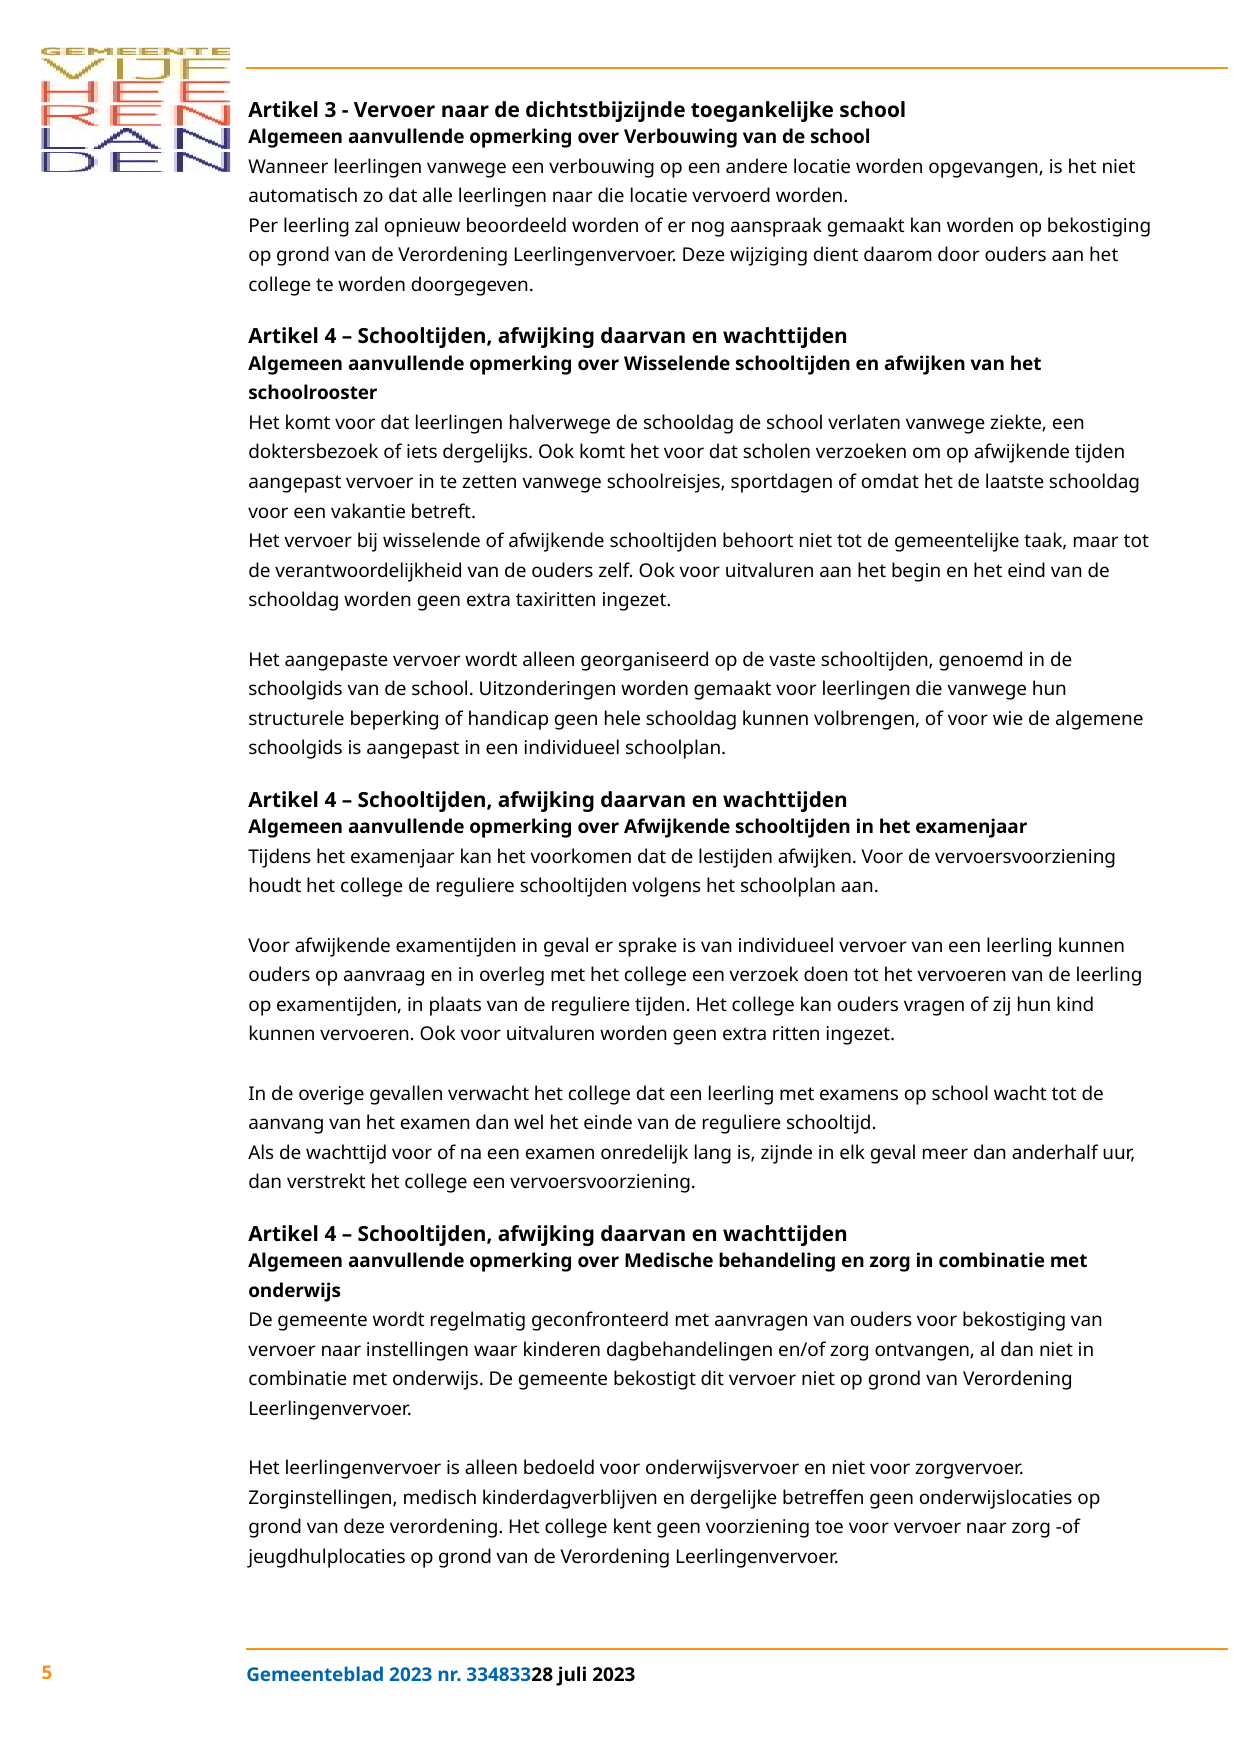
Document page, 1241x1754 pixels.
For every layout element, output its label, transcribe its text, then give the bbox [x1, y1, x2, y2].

text Tijdens het examenjaar kan het voorkomen dat de lestijden afwijken. Voor de vervoersvoorziening houdt het college de reguliere schooltijden volgens het schoolplan aan. [248, 843, 1152, 898]
text Algemeen aanvullende opmerking over Verbouwing van de school [248, 123, 1152, 149]
text Per leerling zal opnieuw beoordeeld worden of er nog aanspraak gemaakt kan worden op bekostiging op grond van de Verordening Leerlingenvervoer. Deze wijziging dient daarom door ouders aan het college te worden doorgegeven. [248, 212, 1152, 297]
text Als de wachttijd voor of na een examen onredelijk lang is, zijnde in elk geval meer dan anderhalf uur, dan verstrekt het college een vervoersvoorziening. [248, 1139, 1152, 1194]
text Het komt voor dat leerlingen halverwege de schooldag de school verlaten vanwege ziekte, een doktersbezoek of iets dergelijks. Ook komt het voor dat scholen verzoeken om op afwijkende tijden aangepast vervoer in te zetten vanwege schoolreisjes, sportdagen of omdat het de laatste schooldag voor een vakantie betreft. [248, 409, 1152, 524]
text Artikel 4 – Schooltijden, afwijking daarvan en wachttijden [248, 785, 1152, 813]
text Wanneer leerlingen vanwege een verbouwing op een andere locatie worden opgevangen, is het niet automatisch zo dat alle leerlingen naar die locatie vervoerd worden. [248, 153, 1152, 208]
text Algemeen aanvullende opmerking over Wisselende schooltijden en afwijken van het schoolrooster [248, 350, 1152, 405]
text Voor afwijkende examentijden in geval er sprake is van individueel vervoer van een leerling kunnen ouders op aanvraag en in overleg met het college een verzoek doen tot het vervoeren van de leerling op examentijden, in plaats van de reguliere tijden. Het college kan ouders vragen of zij hun kind kunnen vervoeren. Ook voor uitvaluren worden geen extra ritten ingezet. [248, 932, 1152, 1046]
text Het vervoer bij wisselende of afwijkende schooltijden behoort niet tot de gemeentelijke taak, maar tot de verantwoordelijkheid van de ouders zelf. Ook voor uitvaluren aan het begin en het eind van de schooldag worden geen extra taxiritten ingezet. [248, 527, 1152, 612]
text Artikel 4 – Schooltijden, afwijking daarvan en wachttijden [248, 1219, 1152, 1247]
text Algemeen aanvullende opmerking over Afwijkende schooltijden in het examenjaar [248, 813, 1152, 839]
text De gemeente wordt regelmatig geconfronteerd met aanvragen van ouders voor bekostiging van vervoer naar instellingen waar kinderen dagbehandelingen en/of zorg ontvangen, al dan niet in combinatie met onderwijs. De gemeente bekostigt dit vervoer niet op grond van Verordening Leerlingenvervoer. [248, 1306, 1152, 1421]
text Artikel 3 - Vervoer naar de dichtstbijzijnde toegankelijke school [248, 95, 1152, 123]
text In de overige gevallen verwacht het college dat een leerling met examens op school wacht tot de aanvang van het examen dan wel het einde van de reguliere schooltijd. [248, 1080, 1152, 1135]
text Artikel 4 – Schooltijden, afwijking daarvan en wachttijden [248, 322, 1152, 350]
text Het leerlingenvervoer is alleen bedoeld voor onderwijsvervoer en niet voor zorgvervoer. Zorginstellingen, medisch kinderdagverblijven en dergelijke betreffen geen onderwijslocaties op grond van deze verordening. Het college kent geen voorziening toe voor vervoer naar zorg -of jeugdhulplocaties op grond van de Verordening Leerlingenvervoer. [248, 1454, 1152, 1569]
text Algemeen aanvullende opmerking over Medische behandeling en zorg in combinatie met onderwijs [248, 1247, 1152, 1303]
text Het aangepaste vervoer wordt alleen georganiseerd op de vaste schooltijden, genoemd in de schoolgids van de school. Uitzonderingen worden gemaakt voor leerlingen die vanwege hun structurele beperking of handicap geen hele schooldag kunnen volbrengen, of voor wie de algemene schoolgids is aangepast in een individueel schoolplan. [248, 646, 1152, 760]
picture [41, 47, 231, 172]
